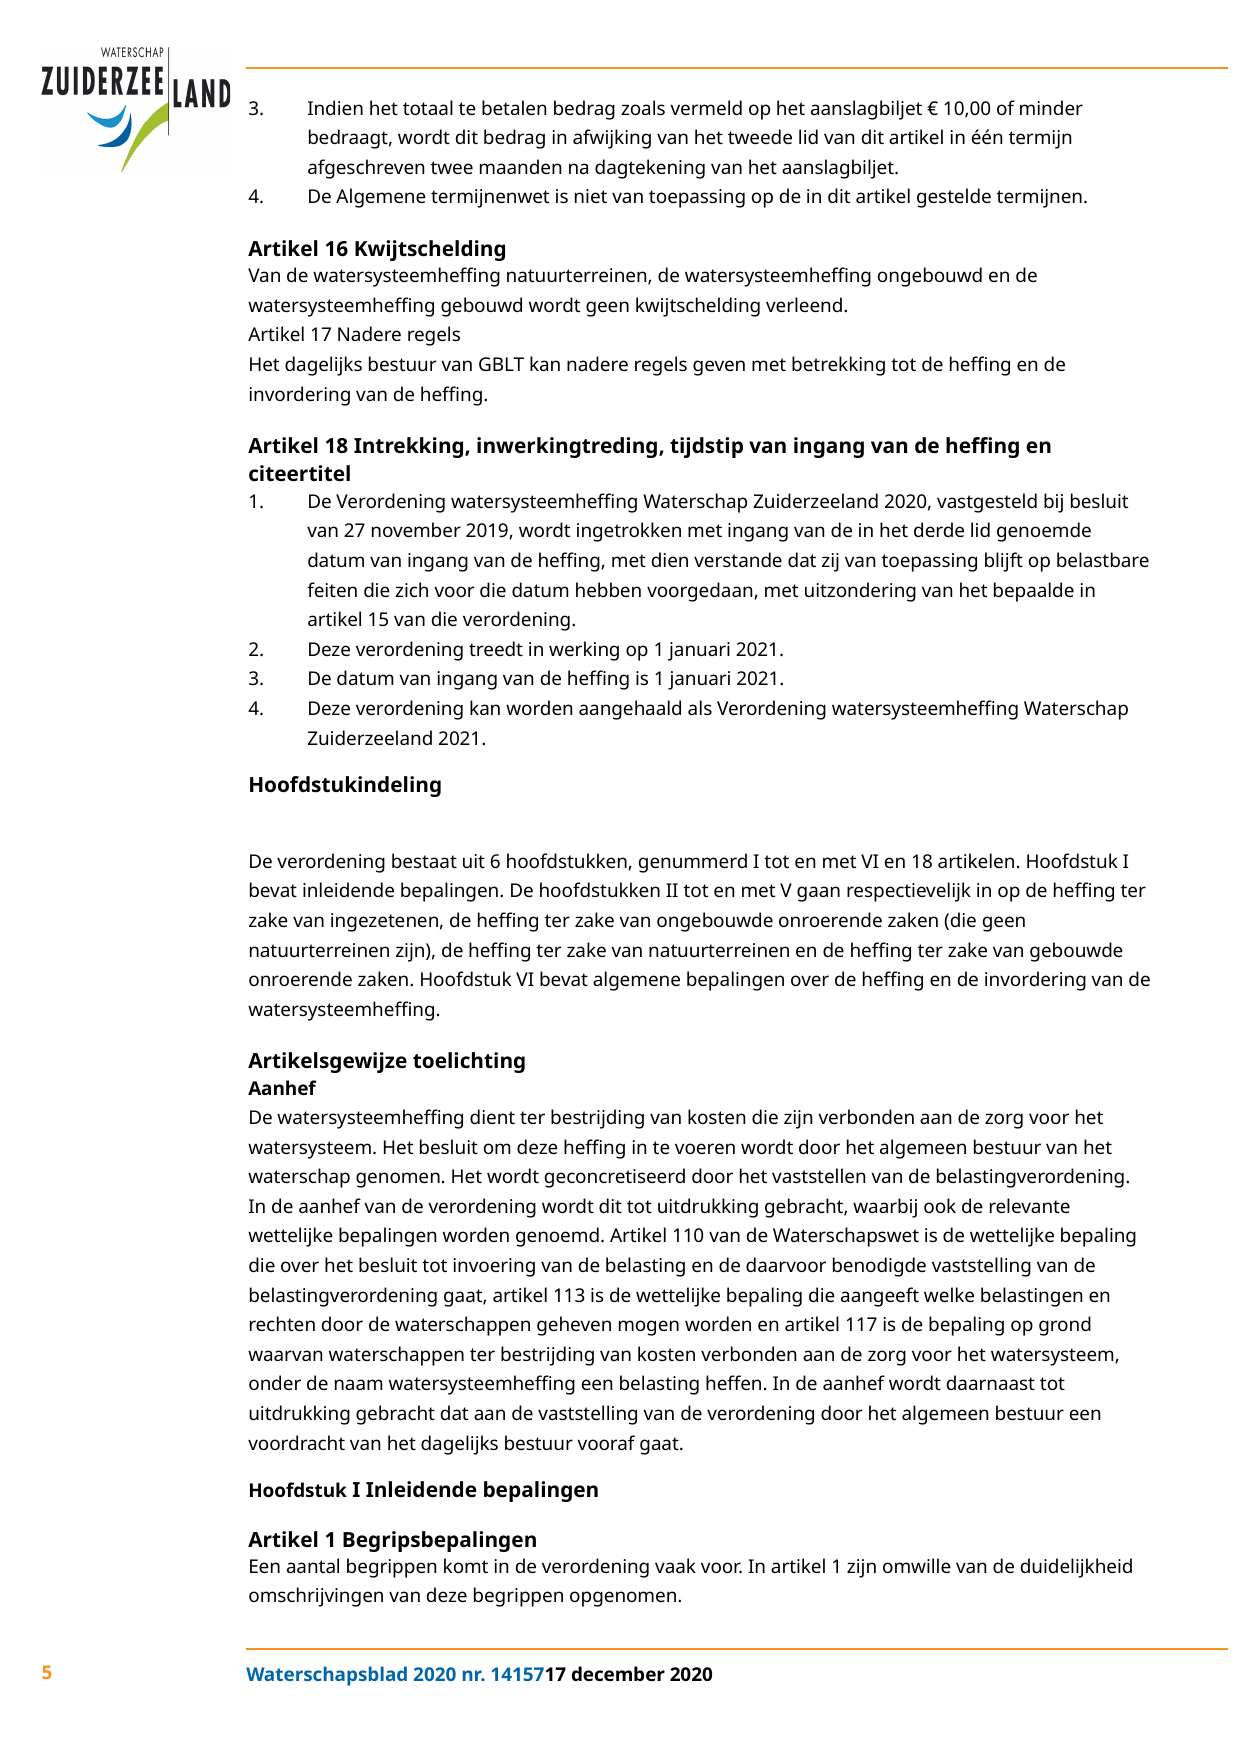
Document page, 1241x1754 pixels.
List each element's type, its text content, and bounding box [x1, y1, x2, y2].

text Hoofdstuk I Inleidende bepalingen [248, 1475, 1152, 1504]
list De datum van ingang van de heffing is 1 januari 2021. [248, 666, 1152, 691]
picture [41, 47, 231, 172]
text Aanhef [248, 1075, 1152, 1101]
text Artikel 1 Begripsbepalingen [248, 1525, 1152, 1553]
text Van de watersysteemheffing natuurterreinen, de watersysteemheffing ongebouwd en de watersysteemheffing gebouwd wordt geen kwijtschelding verleend. [248, 262, 1152, 318]
text Een aantal begrippen komt in de verordening vaak voor. In artikel 1 zijn omwille van de duidelijkheid omschrijvingen van deze begrippen opgenomen. [248, 1553, 1152, 1608]
text De verordening bestaat uit 6 hoofdstukken, genummerd I tot en met VI en 18 artikelen. Hoofdstuk I bevat inleidende bepalingen. De hoofdstukken II tot en met V gaan respectievelijk in op de heffing ter zake van ingezetenen, de heffing ter zake van ongebouwde onroerende zaken (die geen natuurterreinen zijn), de heffing ter zake van natuurterreinen en de heffing ter zake van gebouwde onroerende zaken. Hoofdstuk VI bevat algemene bepalingen over de heffing en de invordering van de watersysteemheffing. [248, 848, 1152, 1022]
text Het dagelijks bestuur van GBLT kan nadere regels geven met betrekking tot de heffing en de invordering van de heffing. [248, 351, 1152, 406]
text Artikelsgewijze toelichting [248, 1046, 1152, 1075]
list Indien het totaal te betalen bedrag zoals vermeld op het aanslagbiljet € 10,00 of minder bedraagt, wordt dit bedrag in afwijking van het tweede lid van dit artikel in één termijn afgeschreven twee maanden na dagtekening van het aanslagbiljet. [248, 95, 1152, 180]
list De Verordening watersysteemheffing Waterschap Zuiderzeeland 2020, vastgesteld bij besluit van 27 november 2019, wordt ingetrokken met ingang van de in het derde lid genoemde datum van ingang van de heffing, met dien verstande dat zij van toepassing blijft op belastbare feiten die zich voor die datum hebben voorgedaan, met uitzondering van het bepaalde in artikel 15 van die verordening. [248, 488, 1152, 632]
text De watersysteemheffing dient ter bestrijding van kosten die zijn verbonden aan de zorg voor het watersysteem. Het besluit om deze heffing in te voeren wordt door het algemeen bestuur van het waterschap genomen. Het wordt geconcretiseerd door het vaststellen van de belastingverordening. In de aanhef van de verordening wordt dit tot uitdrukking gebracht, waarbij ook de relevante wettelijke bepalingen worden genoemd. Artikel 110 van de Waterschapswet is de wettelijke bepaling die over het besluit tot invoering van de belasting en de daarvoor benodigde vaststelling van de belastingverordening gaat, artikel 113 is de wettelijke bepaling die aangeeft welke belastingen en rechten door de waterschappen geheven mogen worden en artikel 117 is de bepaling op grond waarvan waterschappen ter bestrijding van kosten verbonden aan de zorg voor het watersysteem, onder de naam watersysteemheffing een belasting heffen. In de aanhef wordt daarnaast tot uitdrukking gebracht dat aan de vaststelling van de verordening door het algemeen bestuur een voordracht van het dagelijks bestuur vooraf gaat. [248, 1104, 1152, 1456]
list De Algemene termijnenwet is niet van toepassing op de in dit artikel gestelde termijnen. [248, 183, 1152, 209]
list Deze verordening kan worden aangehaald als Verordening watersysteemheffing Waterschap Zuiderzeeland 2021. [248, 695, 1152, 750]
list Deze verordening treedt in werking op 1 januari 2021. [248, 636, 1152, 662]
text Artikel 18 Intrekking, inwerkingtreding, tijdstip van ingang van de heffing en citeertitel [248, 431, 1152, 488]
text Artikel 17 Nadere regels [248, 322, 1152, 347]
text Hoofdstukindeling [248, 770, 1152, 799]
text Artikel 16 Kwijtschelding [248, 234, 1152, 262]
